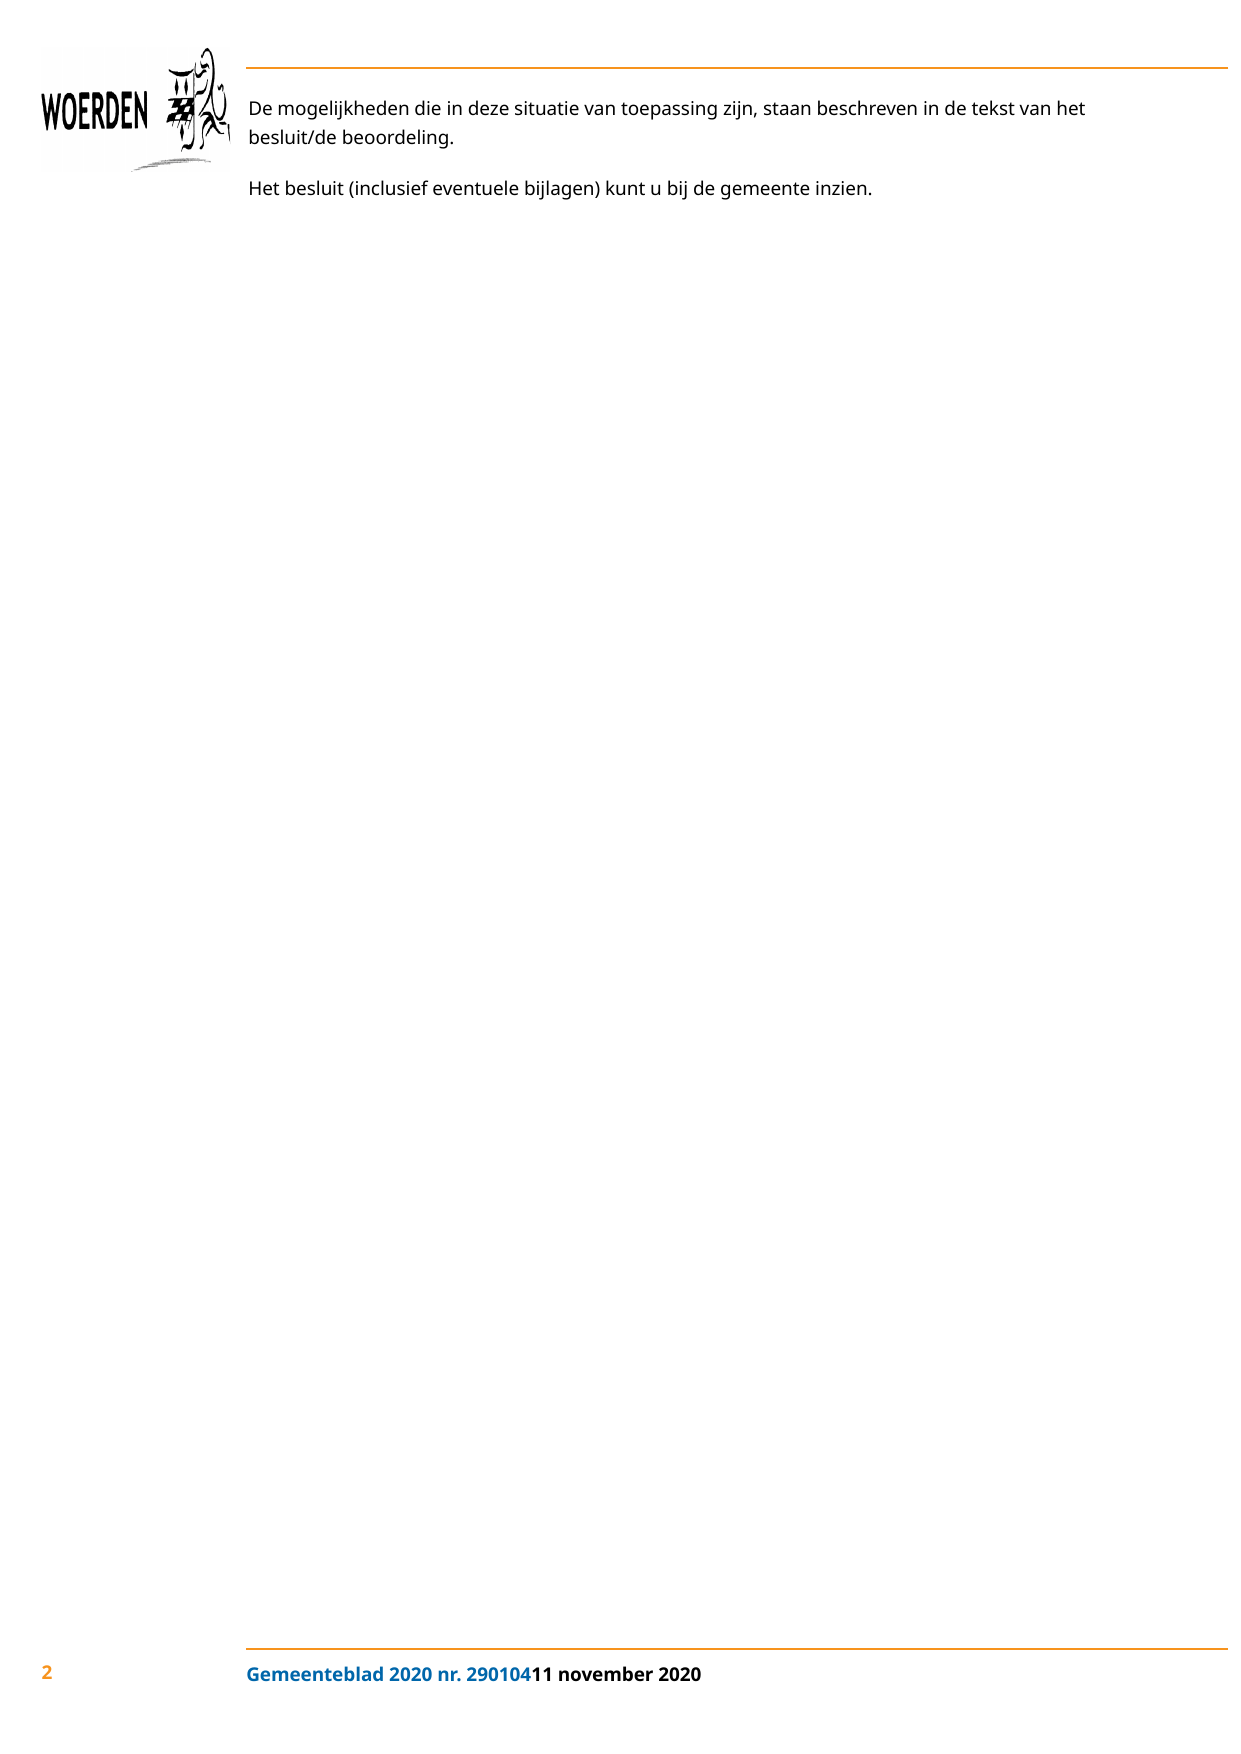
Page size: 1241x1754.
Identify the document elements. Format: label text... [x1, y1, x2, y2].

text De mogelijkheden die in deze situatie van toepassing zijn, staan beschreven in de tekst van het besluit/de beoordeling. [248, 95, 1152, 150]
picture [41, 47, 231, 172]
text Het besluit (inclusief eventuele bijlagen) kunt u bij de gemeente inzien. [248, 175, 1152, 201]
